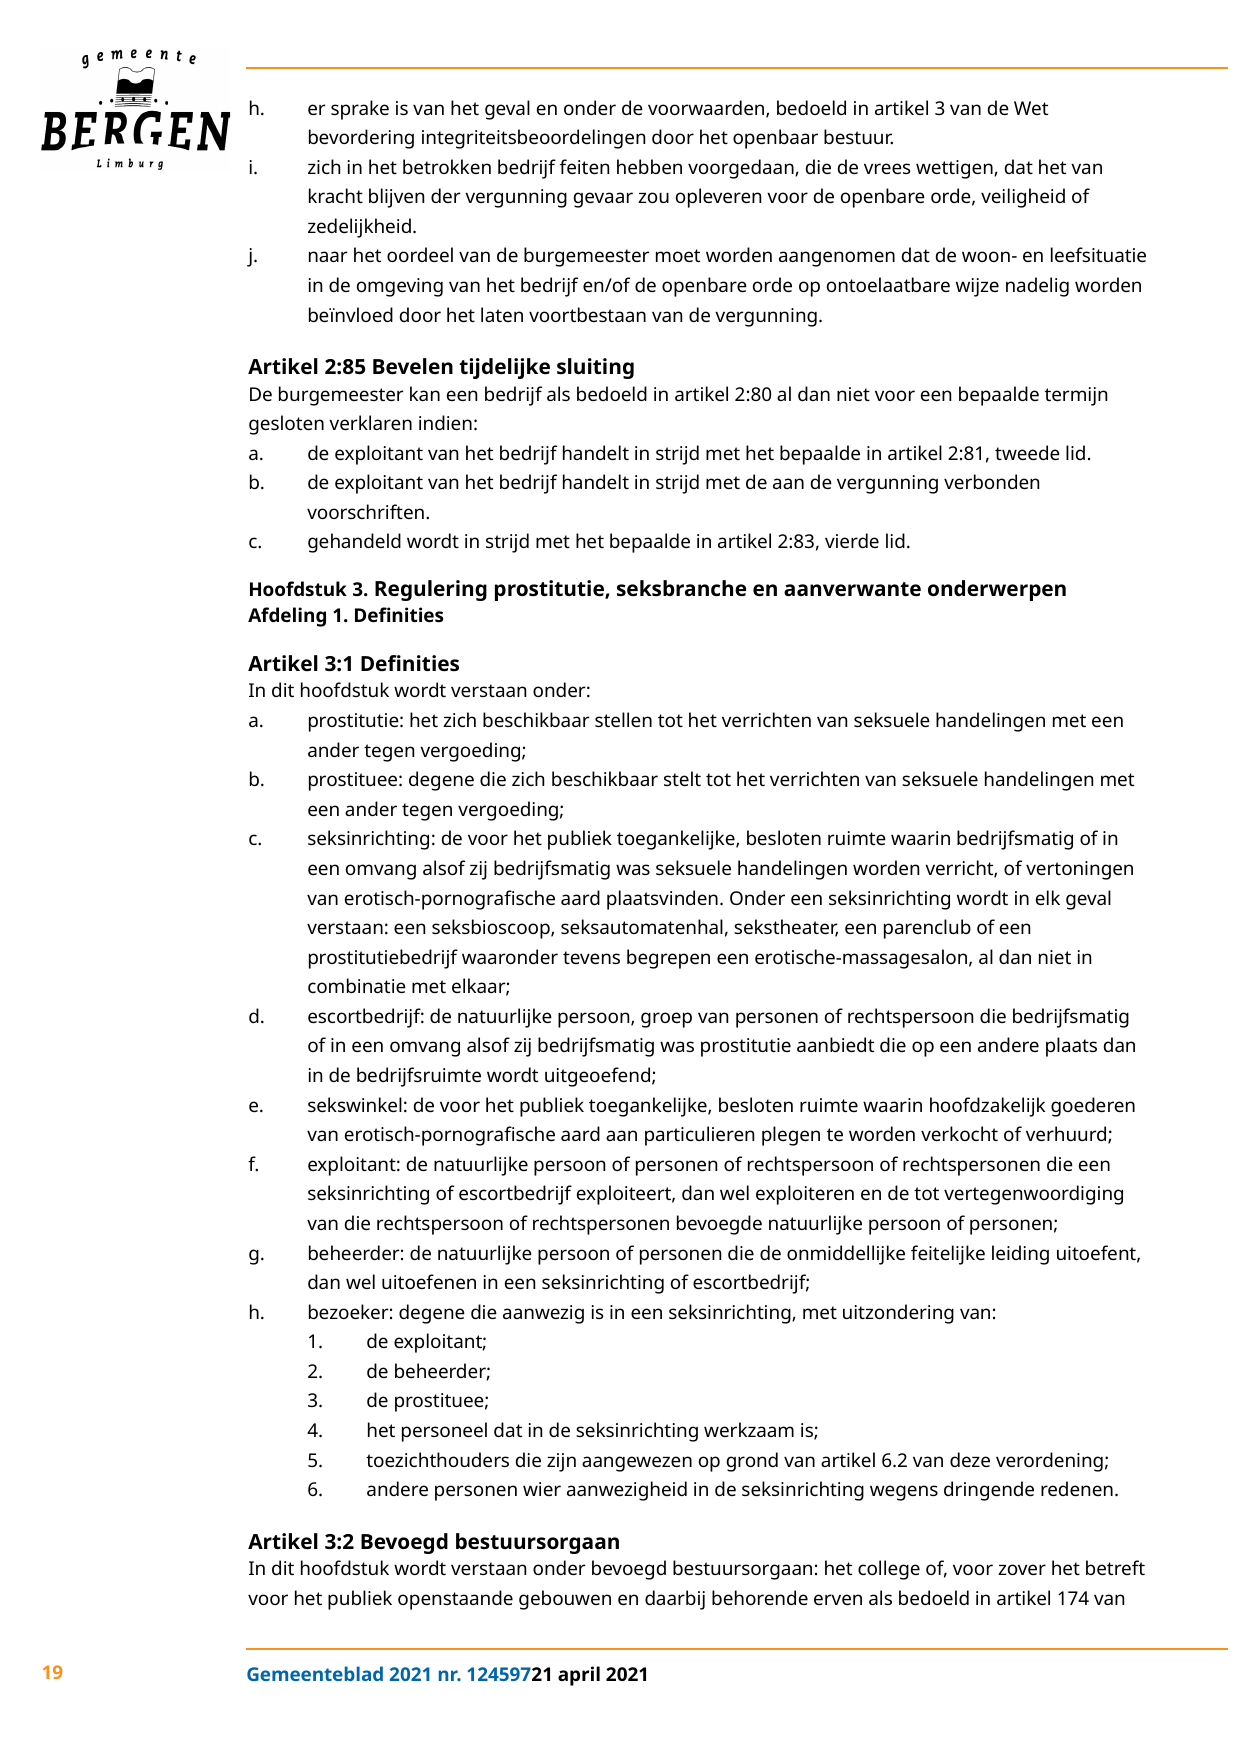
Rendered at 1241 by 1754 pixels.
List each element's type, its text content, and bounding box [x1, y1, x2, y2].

list escortbedrijf: de natuurlijke persoon, groep van personen of rechtspersoon die bedrijfsmatig of in een omvang alsof zij bedrijfsmatig was prostitutie aanbiedt die op een andere plaats dan in de bedrijfsruimte wordt uitgeoefend; [248, 1003, 1152, 1088]
list er sprake is van het geval en onder de voorwaarden, bedoeld in artikel 3 van de Wet bevordering integriteitsbeoordelingen door het openbaar bestuur. [248, 95, 1152, 150]
list andere personen wier aanwezigheid in de seksinrichting wegens dringende redenen. [307, 1476, 1152, 1502]
list prostitutie: het zich beschikbaar stellen tot het verrichten van seksuele handelingen met een ander tegen vergoeding; [248, 707, 1152, 763]
list beheerder: de natuurlijke persoon of personen die de onmiddellijke feitelijke leiding uitoefent, dan wel uitoefenen in een seksinrichting of escortbedrijf; [248, 1240, 1152, 1295]
list de exploitant van het bedrijf handelt in strijd met de aan de vergunning verbonden voorschriften. [248, 469, 1152, 525]
list seksinrichting: de voor het publiek toegankelijke, besloten ruimte waarin bedrijfsmatig of in een omvang alsof zij bedrijfsmatig was seksuele handelingen worden verricht, of vertoningen van erotisch-pornografische aard plaatsvinden. Onder een seksinrichting wordt in elk geval verstaan: een seksbioscoop, seksautomatenhal, sekstheater, een parenclub of een prostitutiebedrijf waaronder tevens begrepen een erotische-massagesalon, al dan niet in combinatie met elkaar; [248, 826, 1152, 999]
text De burgemeester kan een bedrijf als bedoeld in artikel 2:80 al dan niet voor een bepaalde termijn gesloten verklaren indien: [248, 381, 1152, 436]
list de beheerder; [307, 1358, 1152, 1384]
list de exploitant; [307, 1328, 1152, 1354]
list bezoeker: degene die aanwezig is in een seksinrichting, met uitzondering van: [248, 1299, 1152, 1325]
list het personeel dat in de seksinrichting werkzaam is; [307, 1417, 1152, 1443]
list sekswinkel: de voor het publiek toegankelijke, besloten ruimte waarin hoofdzakelijk goederen van erotisch-pornografische aard aan particulieren plegen te worden verkocht of verhuurd; [248, 1092, 1152, 1147]
text In dit hoofdstuk wordt verstaan onder bevoegd bestuursorgaan: het college of, voor zover het betreft voor het publiek openstaande gebouwen en daarbij behorende erven als bedoeld in artikel 174 van [248, 1555, 1152, 1611]
text Hoofdstuk 3. Regulering prostitutie, seksbranche en aanverwante onderwerpen [248, 574, 1152, 603]
picture [41, 47, 231, 172]
list zich in het betrokken bedrijf feiten hebben voorgedaan, die de vrees wettigen, dat het van kracht blijven der vergunning gevaar zou opleveren voor de openbare orde, veiligheid of zedelijkheid. [248, 154, 1152, 239]
list de prostituee; [307, 1388, 1152, 1413]
list prostituee: degene die zich beschikbaar stelt tot het verrichten van seksuele handelingen met een ander tegen vergoeding; [248, 766, 1152, 822]
list de exploitant van het bedrijf handelt in strijd met het bepaalde in artikel 2:81, tweede lid. [248, 440, 1152, 466]
text Artikel 3:2 Bevoegd bestuursorgaan [248, 1527, 1152, 1555]
list naar het oordeel van de burgemeester moet worden aangenomen dat de woon- en leefsituatie in de omgeving van het bedrijf en/of de openbare orde op ontoelaatbare wijze nadelig worden beïnvloed door het laten voortbestaan van de vergunning. [248, 243, 1152, 328]
list gehandeld wordt in strijd met het bepaalde in artikel 2:83, vierde lid. [248, 529, 1152, 554]
text Artikel 2:85 Bevelen tijdelijke sluiting [248, 352, 1152, 381]
text In dit hoofdstuk wordt verstaan onder: [248, 678, 1152, 703]
list toezichthouders die zijn aangewezen op grond van artikel 6.2 van deze verordening; [307, 1447, 1152, 1473]
list exploitant: de natuurlijke persoon of personen of rechtspersoon of rechtspersonen die een seksinrichting of escortbedrijf exploiteert, dan wel exploiteren en de tot vertegenwoordiging van die rechtspersoon of rechtspersonen bevoegde natuurlijke persoon of personen; [248, 1151, 1152, 1236]
text Artikel 3:1 Definities [248, 649, 1152, 678]
text Afdeling 1. Definities [248, 603, 1152, 628]
